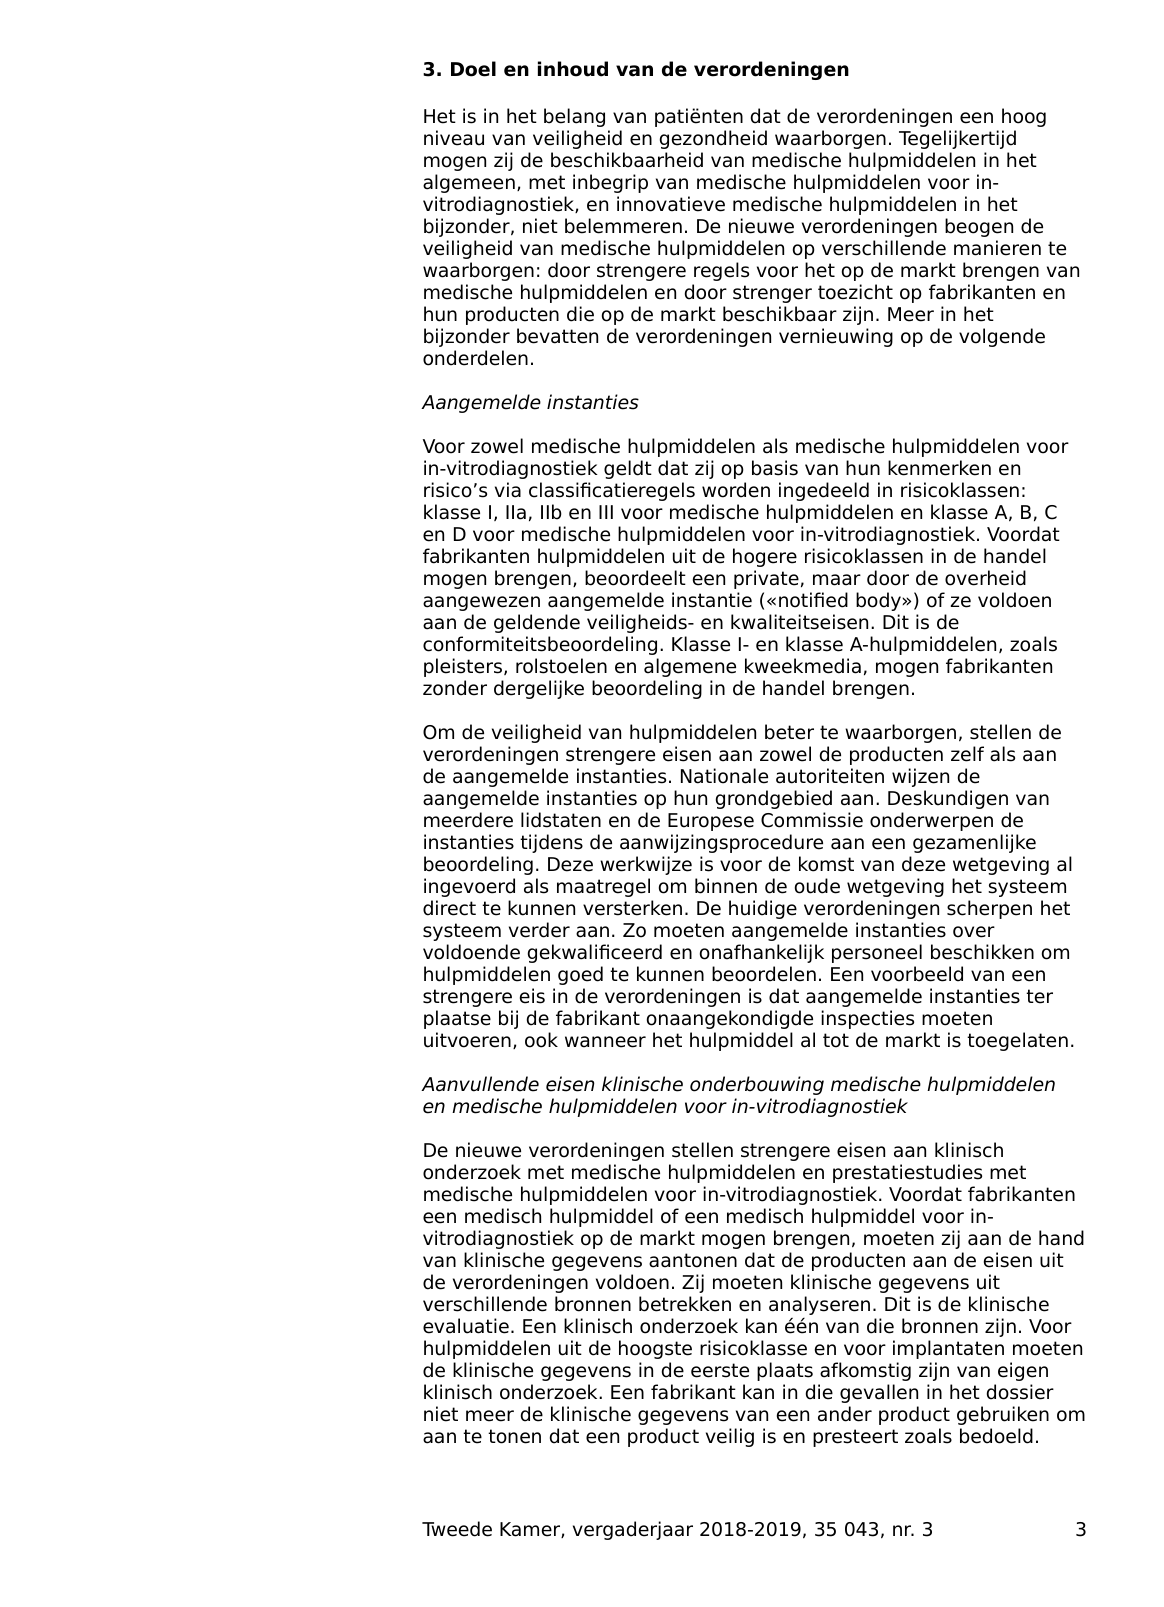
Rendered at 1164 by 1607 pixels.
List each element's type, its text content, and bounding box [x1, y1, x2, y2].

text Om de veiligheid van hulpmiddelen beter te waarborgen, stellen de verordeningen strengere eisen aan zowel de producten zelf als aan de aangemelde instanties. Nationale autoriteiten wijzen de aangemelde instanties op hun grondgebied aan. Deskundigen van meerdere lidstaten en de Europese Commissie onderwerpen de instanties tijdens de aanwijzingsprocedure aan een gezamenlijke beoordeling. Deze werkwijze is voor de komst van deze wetgeving al ingevoerd als maatregel om binnen de oude wetgeving het systeem direct te kunnen versterken. De huidige verordeningen scherpen het systeem verder aan. Zo moeten aangemelde instanties over voldoende gekwalificeerd en onafhankelijk personeel beschikken om hulpmiddelen goed te kunnen beoordelen. Een voorbeeld van een strengere eis in de verordeningen is dat aangemelde instanties ter plaatse bij de fabrikant onaangekondigde inspecties moeten uitvoeren, ook wanneer het hulpmiddel al tot de markt is toegelaten. [422, 722, 1087, 1052]
subtitle Aangemelde instanties [422, 392, 1087, 414]
subtitle Aanvullende eisen klinische onderbouwing medische hulpmiddelen en medische hulpmiddelen voor in-vitrodiagnostiek [422, 1074, 1087, 1118]
text De nieuwe verordeningen stellen strengere eisen aan klinisch onderzoek met medische hulpmiddelen en prestatiestudies met medische hulpmiddelen voor in-vitrodiagnostiek. Voordat fabrikanten een medisch hulpmiddel of een medisch hulpmiddel voor in-vitrodiagnostiek op de markt mogen brengen, moeten zij aan de hand van klinische gegevens aantonen dat de producten aan de eisen uit de verordeningen voldoen. Zij moeten klinische gegevens uit verschillende bronnen betrekken en analyseren. Dit is de klinische evaluatie. Een klinisch onderzoek kan één van die bronnen zijn. Voor hulpmiddelen uit de hoogste risicoklasse en voor implantaten moeten de klinische gegevens in de eerste plaats afkomstig zijn van eigen klinisch onderzoek. Een fabrikant kan in die gevallen in het dossier niet meer de klinische gegevens van een ander product gebruiken om aan te tonen dat een product veilig is en presteert zoals bedoeld. [422, 1140, 1087, 1448]
text Het is in het belang van patiënten dat de verordeningen een hoog niveau van veiligheid en gezondheid waarborgen. Tegelijkertijd mogen zij de beschikbaarheid van medische hulpmiddelen in het algemeen, met inbegrip van medische hulpmiddelen voor in-vitrodiagnostiek, en innovatieve medische hulpmiddelen in het bijzonder, niet belemmeren. De nieuwe verordeningen beogen de veiligheid van medische hulpmiddelen op verschillende manieren te waarborgen: door strengere regels voor het op de markt brengen van medische hulpmiddelen en door strenger toezicht op fabrikanten en hun producten die op de markt beschikbaar zijn. Meer in het bijzonder bevatten de verordeningen vernieuwing op de volgende onderdelen. [422, 106, 1087, 370]
subtitle 3. Doel en inhoud van de verordeningen [422, 59, 1087, 81]
text Voor zowel medische hulpmiddelen als medische hulpmiddelen voor in-vitrodiagnostiek geldt dat zij op basis van hun kenmerken en risico’s via classificatieregels worden ingedeeld in risicoklassen: klasse I, IIa, IIb en III voor medische hulpmiddelen en klasse A, B, C en D voor medische hulpmiddelen voor in-vitrodiagnostiek. Voordat fabrikanten hulpmiddelen uit de hogere risicoklassen in de handel mogen brengen, beoordeelt een private, maar door de overheid aangewezen aangemelde instantie («notified body») of ze voldoen aan de geldende veiligheids- en kwaliteitseisen. Dit is de conformiteitsbeoordeling. Klasse I- en klasse A-hulpmiddelen, zoals pleisters, rolstoelen en algemene kweekmedia, mogen fabrikanten zonder dergelijke beoordeling in de handel brengen. [422, 436, 1087, 700]
